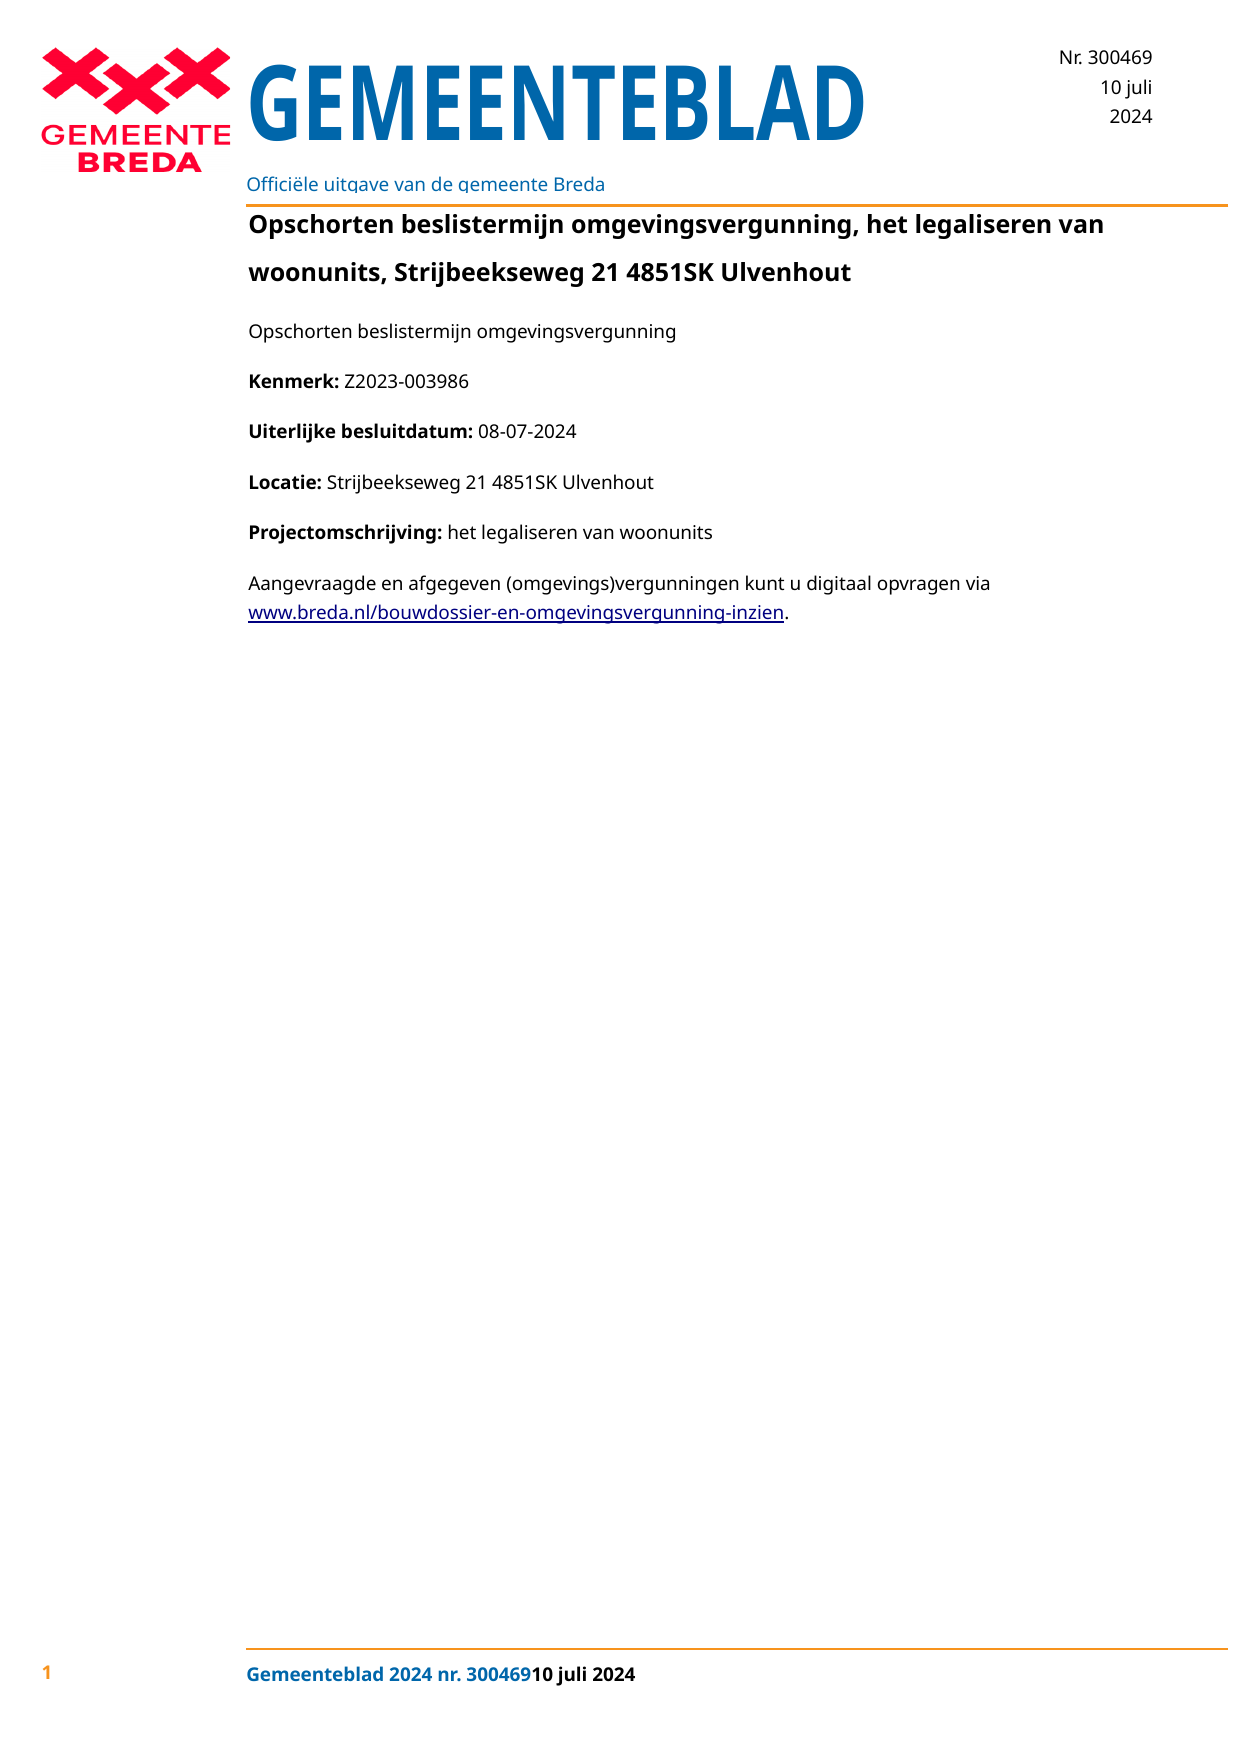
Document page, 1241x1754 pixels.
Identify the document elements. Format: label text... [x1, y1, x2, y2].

text Locatie: Strijbeekseweg 21 4851SK Ulvenhout [248, 469, 1152, 495]
text Opschorten beslistermijn omgevingsvergunning [248, 318, 1152, 344]
text Kenmerk: Z2023-003986 [248, 368, 1152, 394]
text Aangevraagde en afgegeven (omgevings)vergunningen kunt u digitaal opvragen via www.breda.nl/bouwdossier-en-omgevingsvergunning-inzien. [248, 570, 1152, 625]
picture [41, 47, 231, 172]
text Projectomschrijving: het legaliseren van woonunits [248, 519, 1152, 545]
text Opschorten beslistermijn omgevingsvergunning, het legaliseren van woonunits, Strijbeekseweg 21 4851SK Ulvenhout [248, 207, 1152, 288]
text Uiterlijke besluitdatum: 08-07-2024 [248, 419, 1152, 444]
